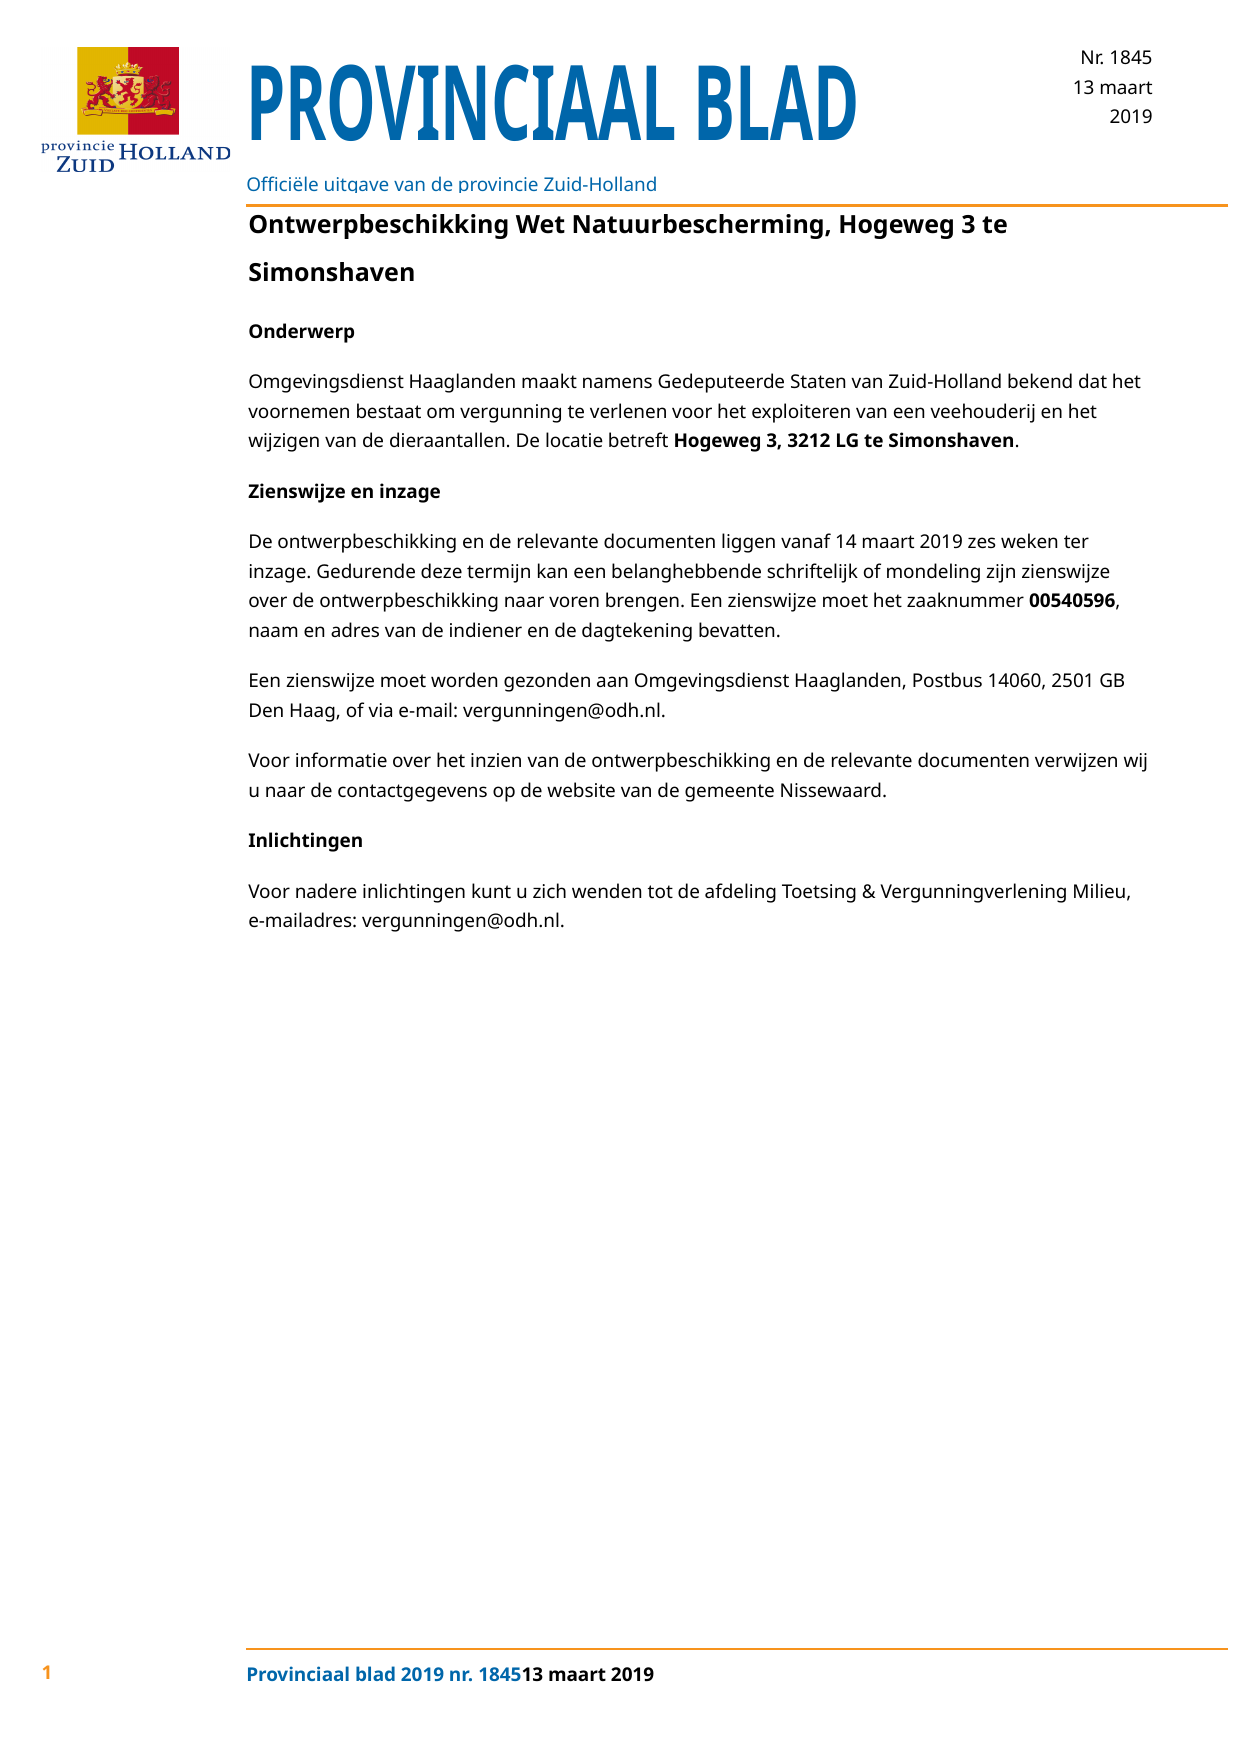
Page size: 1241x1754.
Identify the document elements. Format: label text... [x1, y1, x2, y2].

text Zienswijze en inzage [248, 478, 1152, 504]
text Onderwerp [248, 318, 1152, 344]
picture [41, 47, 231, 172]
text De ontwerpbeschikking en de relevante documenten liggen vanaf 14 maart 2019 zes weken ter inzage. Gedurende deze termijn kan een belanghebbende schriftelijk of mondeling zijn zienswijze over de ontwerpbeschikking naar voren brengen. Een zienswijze moet het zaaknummer 00540596, naam en adres van de indiener en de dagtekening bevatten. [248, 528, 1152, 643]
text Een zienswijze moet worden gezonden aan Omgevingsdienst Haaglanden, Postbus 14060, 2501 GB Den Haag, of via e-mail: vergunningen@odh.nl. [248, 667, 1152, 723]
text Voor nadere inlichtingen kunt u zich wenden tot de afdeling Toetsing & Vergunningverlening Milieu, e-mailadres: vergunningen@odh.nl. [248, 878, 1152, 933]
text Voor informatie over het inzien van de ontwerpbeschikking en de relevante documenten verwijzen wij u naar de contactgegevens op de website van de gemeente Nissewaard. [248, 747, 1152, 803]
text Ontwerpbeschikking Wet Natuurbescherming, Hogeweg 3 te Simonshaven [248, 207, 1152, 288]
text Inlichtingen [248, 827, 1152, 853]
text Omgevingsdienst Haaglanden maakt namens Gedeputeerde Staten van Zuid-Holland bekend dat het voornemen bestaat om vergunning te verlenen voor het exploiteren van een veehouderij en het wijzigen van de dieraantallen. De locatie betreft Hogeweg 3, 3212 LG te Simonshaven. [248, 368, 1152, 453]
